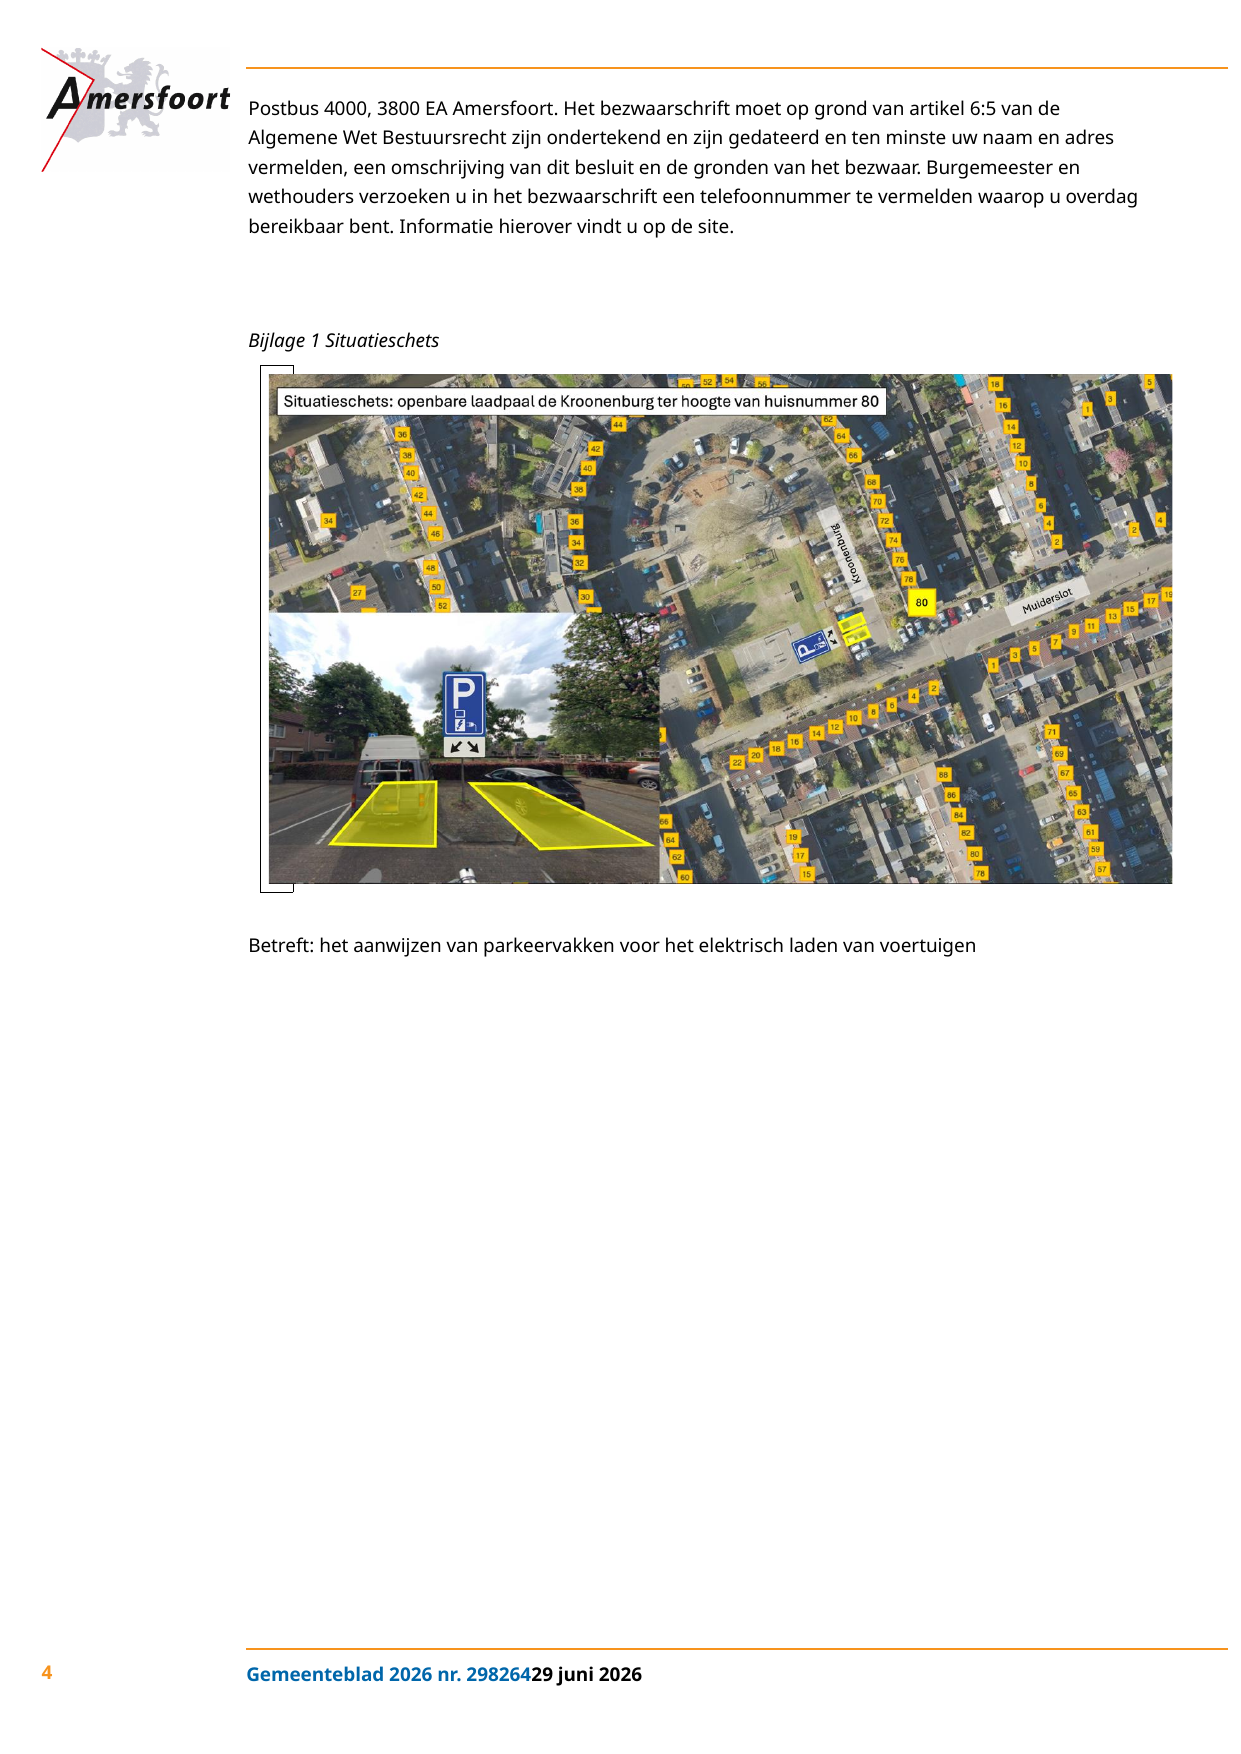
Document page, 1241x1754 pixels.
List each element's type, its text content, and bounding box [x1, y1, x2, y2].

text Bijlage 1 Situatieschets [248, 327, 1152, 353]
text Betreft: het aanwijzen van parkeervakken voor het elektrisch laden van voertuigen [248, 932, 1152, 957]
picture [41, 47, 231, 172]
text Postbus 4000, 3800 EA Amersfoort. Het bezwaarschrift moet op grond van artikel 6:5 van de Algemene Wet Bestuursrecht zijn ondertekend en zijn gedateerd en ten minste uw naam en adres vermelden, een omschrijving van dit besluit en de gronden van het bezwaar. Burgemeester en wethouders verzoeken u in het bezwaarschrift een telefoonnummer te vermelden waarop u overdag bereikbaar bent. Informatie hierover vindt u op de site. [248, 95, 1152, 239]
picture [268, 374, 1173, 884]
